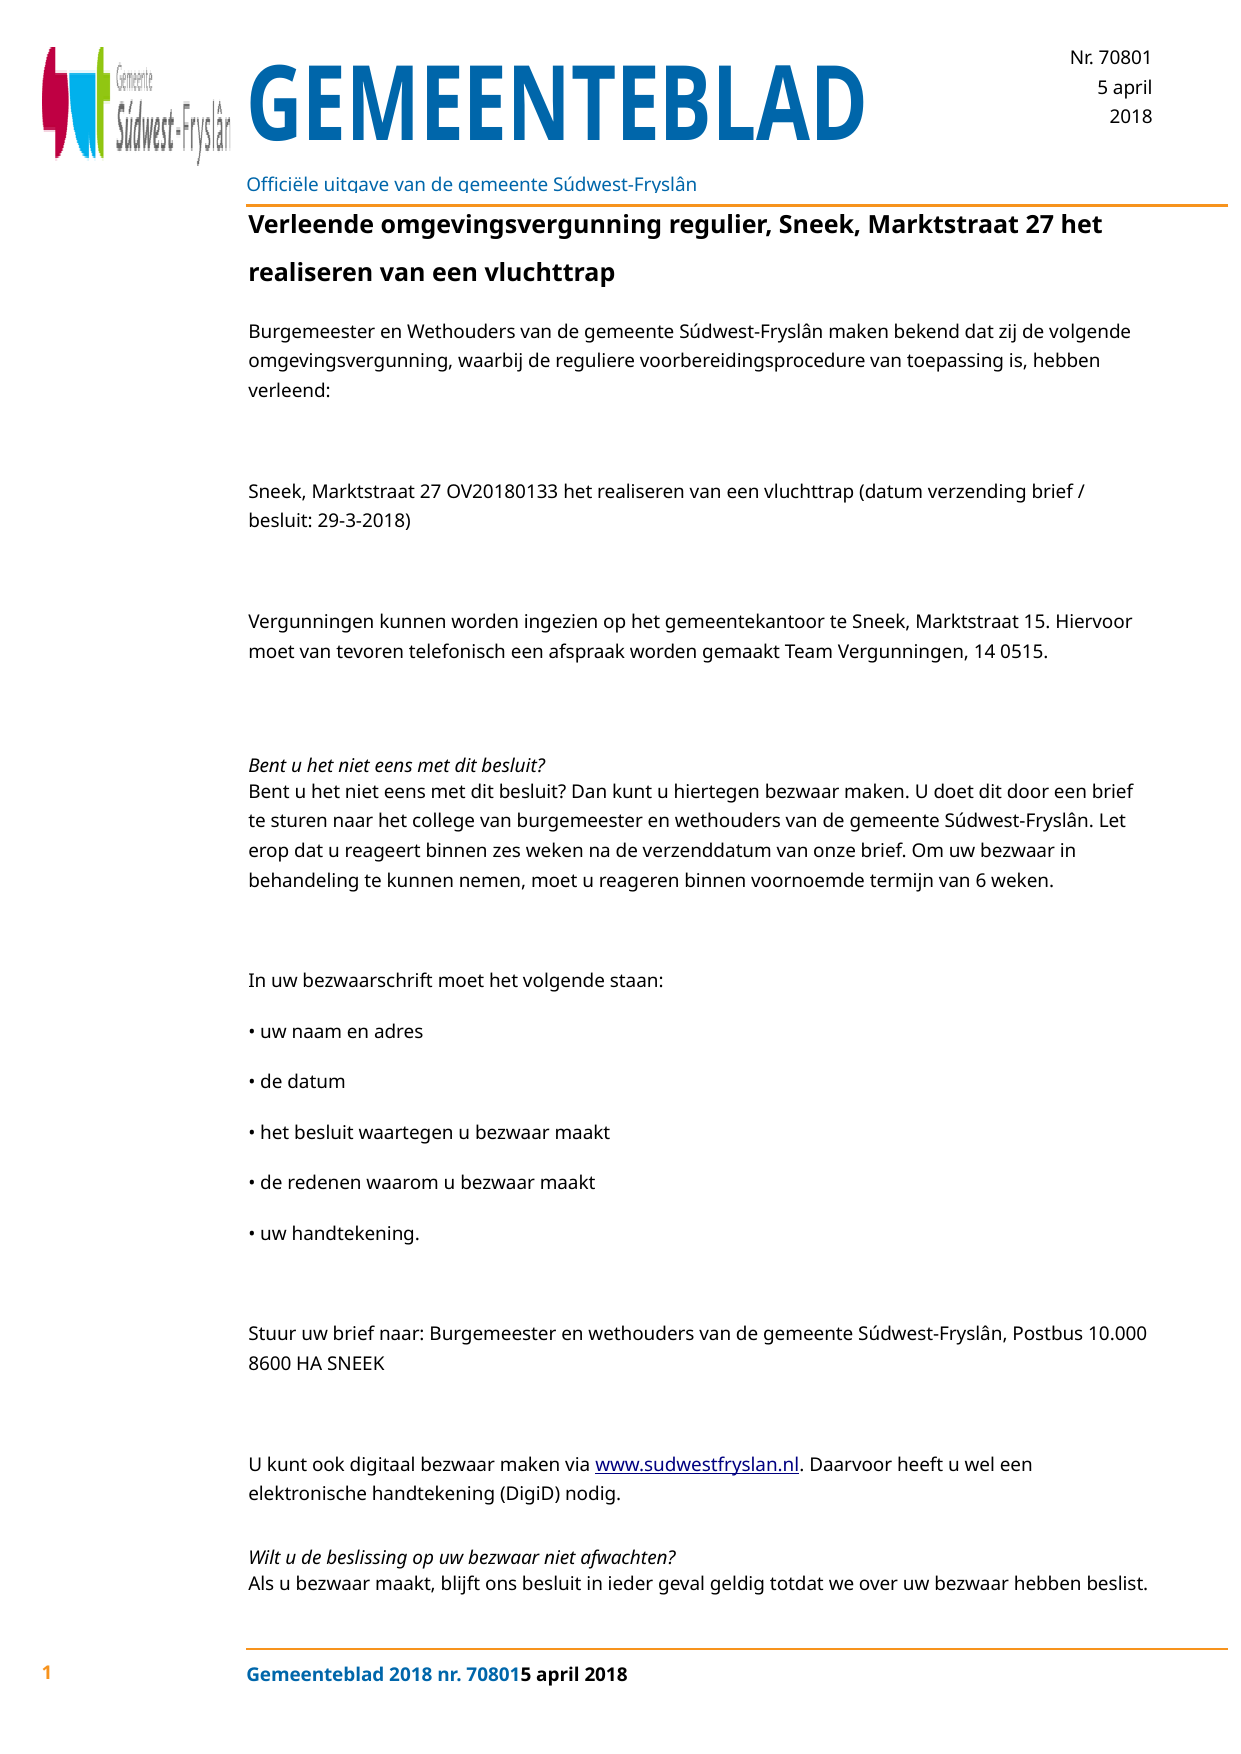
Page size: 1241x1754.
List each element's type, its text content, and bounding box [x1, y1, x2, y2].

text • de redenen waarom u bezwaar maakt [248, 1169, 1152, 1195]
text • uw naam en adres [248, 1018, 1152, 1044]
text In uw bezwaarschrift moet het volgende staan: [248, 968, 1152, 993]
text Als u bezwaar maakt, blijft ons besluit in ieder geval geldig totdat we over uw bezwaar hebben beslist. [248, 1570, 1152, 1596]
text • de datum [248, 1068, 1152, 1094]
text Wilt u de beslissing op uw bezwaar niet afwachten? [248, 1544, 1152, 1570]
text Burgemeester en Wethouders van de gemeente Súdwest-Fryslân maken bekend dat zij de volgende omgevingsvergunning, waarbij de reguliere voorbereidingsprocedure van toepassing is, hebben verleend: [248, 318, 1152, 403]
text Vergunningen kunnen worden ingezien op het gemeentekantoor te Sneek, Marktstraat 15. Hiervoor moet van tevoren telefonisch een afspraak worden gemaakt Team Vergunningen, 14 0515. [248, 608, 1152, 664]
text Stuur uw brief naar: Burgemeester en wethouders van de gemeente Súdwest-Fryslân, Postbus 10.000 8600 HA SNEEK [248, 1321, 1152, 1376]
text Bent u het niet eens met dit besluit? Dan kunt u hiertegen bezwaar maken. U doet dit door een brief te sturen naar het college van burgemeester en wethouders van de gemeente Súdwest-Fryslân. Let erop dat u reageert binnen zes weken na de verzenddatum van onze brief. Om uw bezwaar in behandeling te kunnen nemen, moet u reageren binnen voornoemde termijn van 6 weken. [248, 778, 1152, 892]
text Sneek, Marktstraat 27 OV20180133 het realiseren van een vluchttrap (datum verzending brief / besluit: 29-3-2018) [248, 478, 1152, 533]
text U kunt ook digitaal bezwaar maken via www.sudwestfryslan.nl. Daarvoor heeft u wel een elektronische handtekening (DigiD) nodig. [248, 1451, 1152, 1506]
text • het besluit waartegen u bezwaar maakt [248, 1119, 1152, 1144]
text Bent u het niet eens met dit besluit? [248, 752, 1152, 778]
text Verleende omgevingsvergunning regulier, Sneek, Marktstraat 27 het realiseren van een vluchttrap [248, 207, 1152, 288]
picture [41, 47, 231, 172]
text • uw handtekening. [248, 1220, 1152, 1245]
